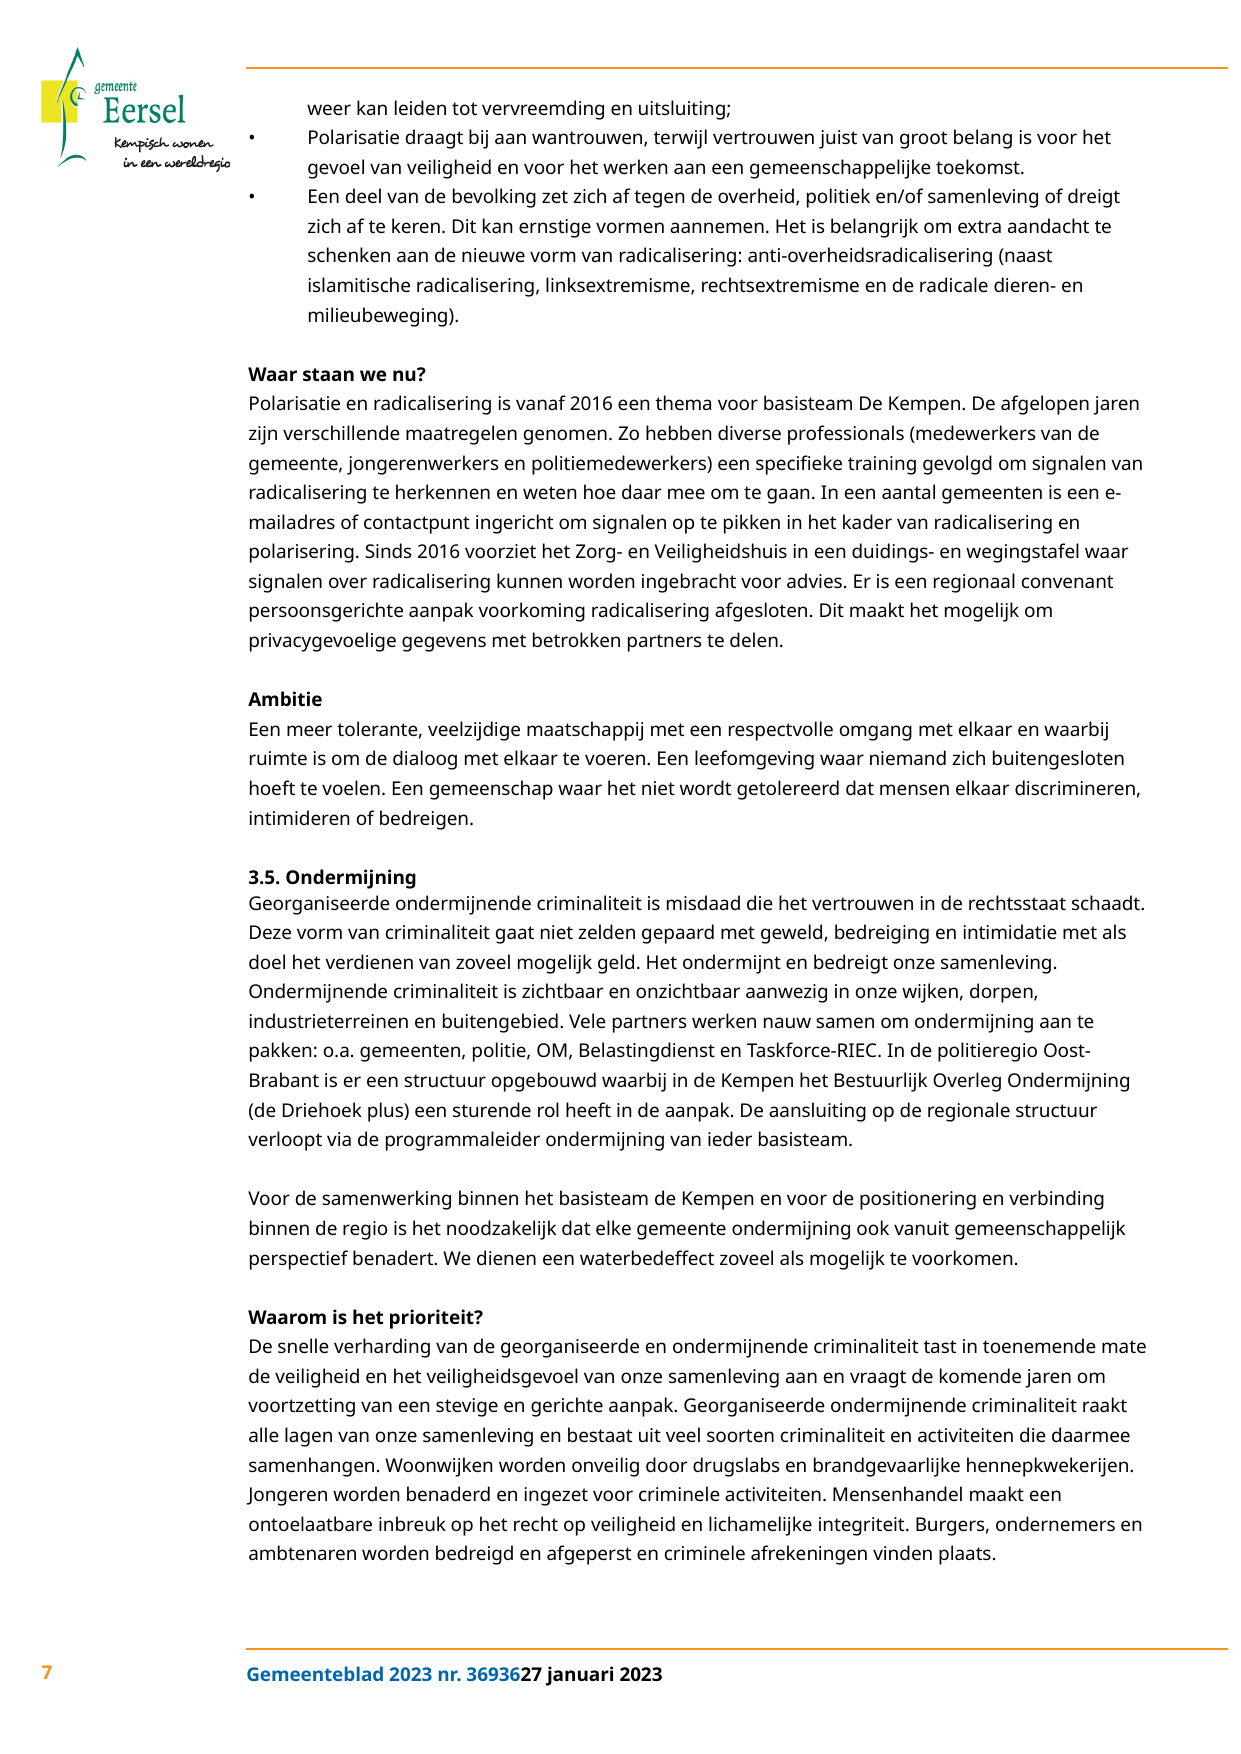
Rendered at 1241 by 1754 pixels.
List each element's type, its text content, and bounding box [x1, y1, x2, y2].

text De snelle verharding van de georganiseerde en ondermijnende criminaliteit tast in toenemende mate de veiligheid en het veiligheidsgevoel van onze samenleving aan en vraagt de komende jaren om voortzetting van een stevige en gerichte aanpak. Georganiseerde ondermijnende criminaliteit raakt alle lagen van onze samenleving en bestaat uit veel soorten criminaliteit en activiteiten die daarmee samenhangen. Woonwijken worden onveilig door drugslabs en brandgevaarlijke hennepkwekerijen. Jongeren worden benaderd en ingezet voor criminele activiteiten. Mensenhandel maakt een ontoelaatbare inbreuk op het recht op veiligheid en lichamelijke integriteit. Burgers, ondernemers en ambtenaren worden bedreigd en afgeperst en criminele afrekeningen vinden plaats. [248, 1333, 1152, 1566]
text Voor de samenwerking binnen het basisteam de Kempen en voor de positionering en verbinding binnen de regio is het noodzakelijk dat elke gemeente ondermijning ook vanuit gemeenschappelijk perspectief benadert. We dienen een waterbedeffect zoveel als mogelijk te voorkomen. [248, 1186, 1152, 1270]
text Een meer tolerante, veelzijdige maatschappij met een respectvolle omgang met elkaar en waarbij ruimte is om de dialoog met elkaar te voeren. Een leefomgeving waar niemand zich buitengesloten hoeft te voelen. Een gemeenschap waar het niet wordt getolereerd dat mensen elkaar discrimineren, intimideren of bedreigen. [248, 716, 1152, 831]
text Waar staan we nu? [248, 361, 1152, 387]
text 3.5. Ondermijning [248, 864, 1152, 890]
text Polarisatie en radicalisering is vanaf 2016 een thema voor basisteam De Kempen. De afgelopen jaren zijn verschillende maatregelen genomen. Zo hebben diverse professionals (medewerkers van de gemeente, jongerenwerkers en politiemedewerkers) een specifieke training gevolgd om signalen van radicalisering te herkennen en weten hoe daar mee om te gaan. In een aantal gemeenten is een e-mailadres of contactpunt ingericht om signalen op te pikken in het kader van radicalisering en polarisering. Sinds 2016 voorziet het Zorg- en Veiligheidshuis in een duidings- en wegingstafel waar signalen over radicalisering kunnen worden ingebracht voor advies. Er is een regionaal convenant persoonsgerichte aanpak voorkoming radicalisering afgesloten. Dit maakt het mogelijk om privacygevoelige gegevens met betrokken partners te delen. [248, 391, 1152, 653]
text Georganiseerde ondermijnende criminaliteit is misdaad die het vertrouwen in de rechtsstaat schaadt. Deze vorm van criminaliteit gaat niet zelden gepaard met geweld, bedreiging en intimidatie met als doel het verdienen van zoveel mogelijk geld. Het ondermijnt en bedreigt onze samenleving. Ondermijnende criminaliteit is zichtbaar en onzichtbaar aanwezig in onze wijken, dorpen, industrieterreinen en buitengebied. Vele partners werken nauw samen om ondermijning aan te pakken: o.a. gemeenten, politie, OM, Belastingdienst en Taskforce-RIEC. In de politieregio Oost-Brabant is er een structuur opgebouwd waarbij in de Kempen het Bestuurlijk Overleg Ondermijning (de Driehoek plus) een sturende rol heeft in de aanpak. De aansluiting op de regionale structuur verloopt via de programmaleider ondermijning van ieder basisteam. [248, 890, 1152, 1152]
list weer kan leiden tot vervreemding en uitsluiting; [248, 95, 1152, 121]
list Polarisatie draagt bij aan wantrouwen, terwijl vertrouwen juist van groot belang is voor het gevoel van veiligheid en voor het werken aan een gemeenschappelijke toekomst. [248, 124, 1152, 180]
text Waarom is het prioriteit? [248, 1304, 1152, 1329]
text Ambitie [248, 686, 1152, 712]
picture [41, 47, 231, 172]
list Een deel van de bevolking zet zich af tegen de overheid, politiek en/of samenleving of dreigt zich af te keren. Dit kan ernstige vormen aannemen. Het is belangrijk om extra aandacht te schenken aan de nieuwe vorm van radicalisering: anti-overheidsradicalisering (naast islamitische radicalisering, linksextremisme, rechtsextremisme en de radicale dieren- en milieubeweging). [248, 183, 1152, 328]
